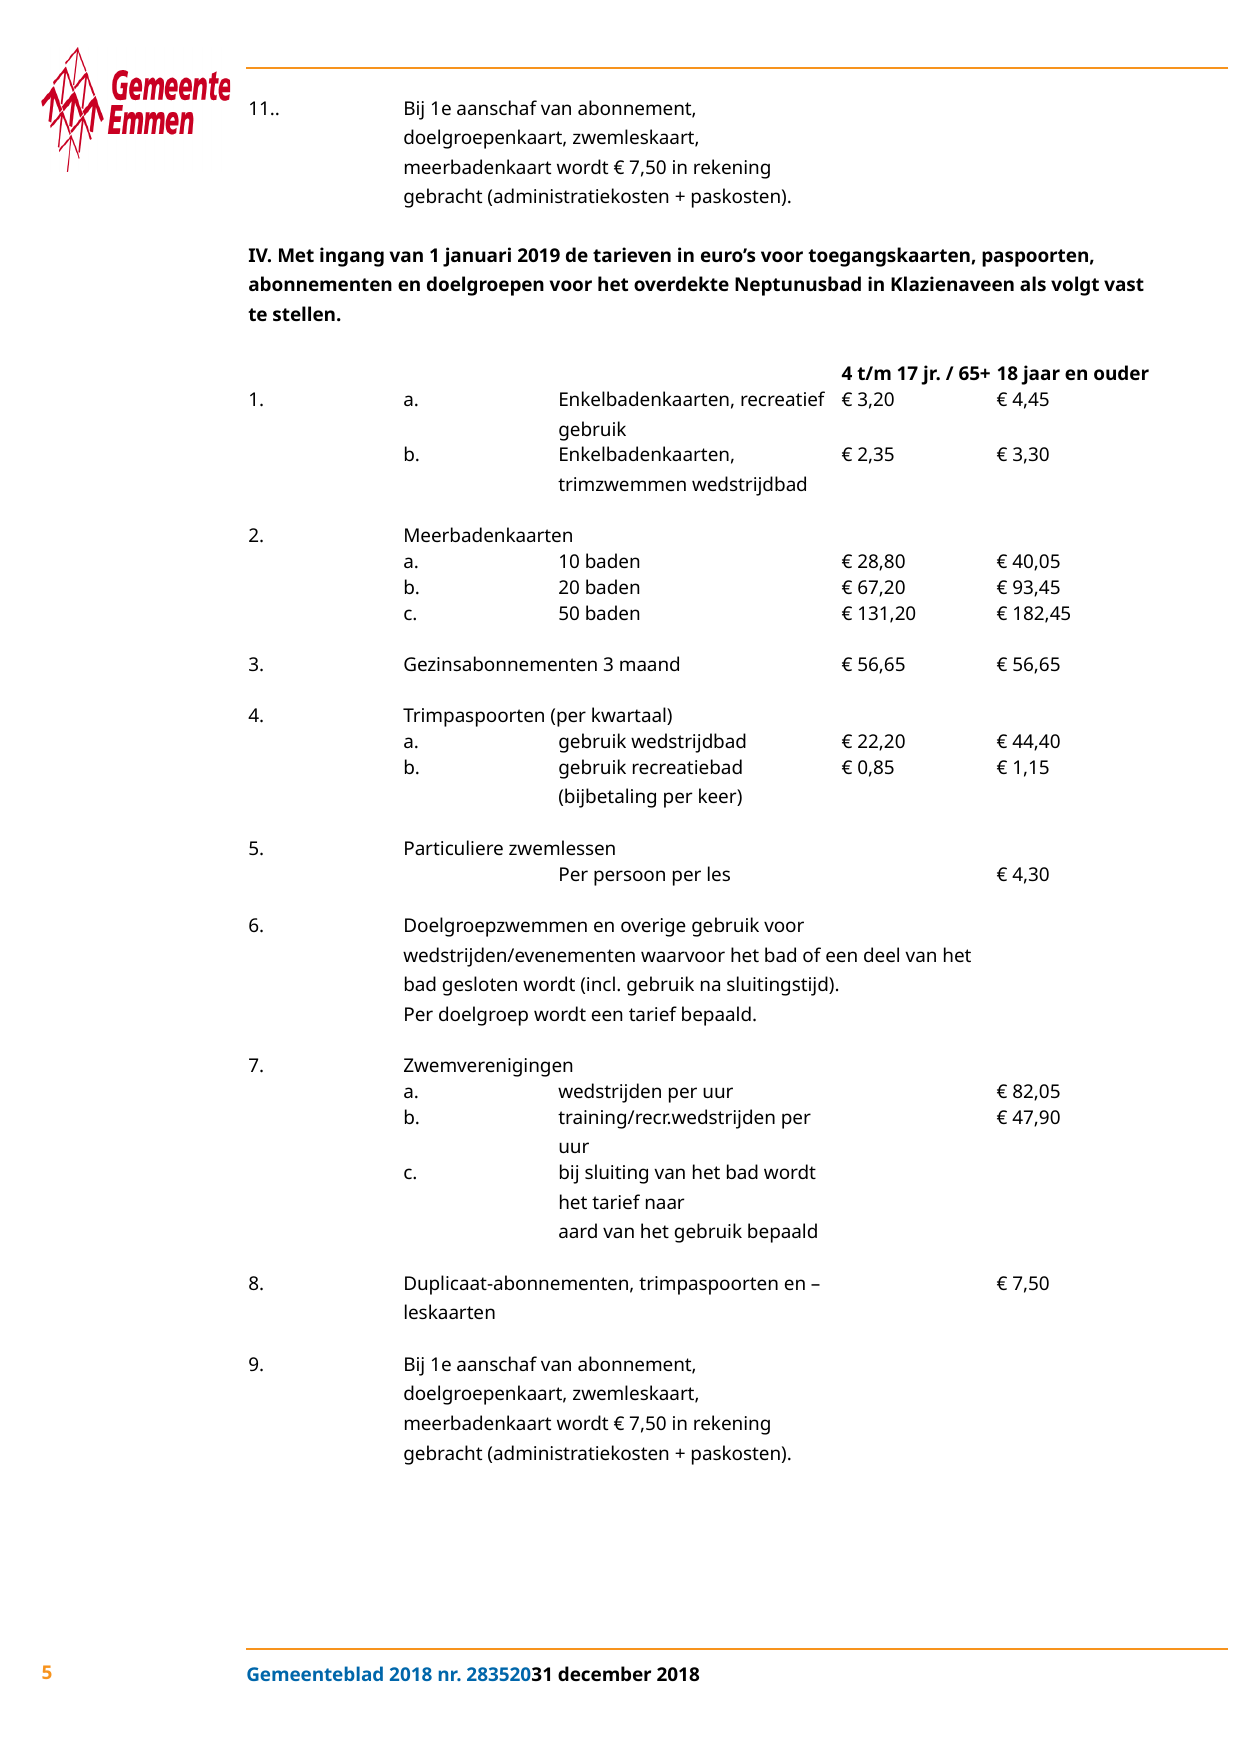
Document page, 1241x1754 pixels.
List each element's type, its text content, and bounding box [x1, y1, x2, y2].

table_cell [248, 810, 403, 835]
table_cell [996, 1325, 1152, 1351]
table_cell [248, 887, 403, 912]
table_cell [841, 1104, 996, 1159]
table_cell [996, 810, 1152, 835]
table_cell € 82,05 [996, 1078, 1152, 1104]
table_cell € 0,85 [841, 754, 996, 809]
table_cell [841, 1159, 996, 1244]
table_cell € 56,65 [841, 651, 996, 677]
table_cell [403, 677, 558, 703]
table_cell [403, 497, 558, 523]
table_cell [841, 626, 996, 651]
table_cell [996, 497, 1152, 523]
table_cell [841, 523, 996, 548]
table_cell [248, 1244, 403, 1270]
table_cell 2. [248, 523, 403, 548]
table_cell € 28,80 [841, 548, 996, 574]
table_header 4 t/m 17 jr. / 65+ [841, 361, 996, 386]
table_cell [841, 1351, 996, 1466]
table_cell [248, 1159, 403, 1244]
table_cell [248, 497, 403, 523]
table_header [558, 361, 841, 386]
table_cell [248, 861, 403, 887]
table_cell [841, 1053, 996, 1078]
table_cell € 67,20 [841, 574, 996, 600]
table_cell € 44,40 [996, 729, 1152, 754]
table_cell Per persoon per les [558, 861, 841, 887]
table_cell 5. [248, 835, 403, 861]
table_cell [841, 677, 996, 703]
table_cell Gezinsabonnementen 3 maand [403, 651, 841, 677]
table_cell b. [403, 442, 558, 497]
table_cell [841, 1270, 996, 1325]
table_cell [403, 887, 558, 912]
table_cell [996, 677, 1152, 703]
table_cell [248, 626, 403, 651]
table_cell [248, 729, 403, 754]
table_cell [248, 600, 403, 626]
table_cell c. [403, 1159, 558, 1244]
table_cell a. [403, 729, 558, 754]
table_cell [996, 887, 1152, 912]
table_cell Enkelbadenkaarten, recreatief gebruik [558, 386, 841, 442]
table_cell [996, 913, 1152, 1027]
table_cell [558, 1244, 841, 1270]
table_cell € 40,05 [996, 548, 1152, 574]
table_cell [248, 677, 403, 703]
table_cell b. [403, 1104, 558, 1159]
table_cell [996, 1351, 1152, 1466]
table_cell € 4,30 [996, 861, 1152, 887]
table_cell € 3,20 [841, 386, 996, 442]
table_cell [403, 1466, 841, 1491]
table_cell b. [403, 754, 558, 809]
table_cell [248, 442, 403, 497]
table_cell € 182,45 [996, 600, 1152, 626]
table_cell 3. [248, 651, 403, 677]
table_cell € 1,15 [996, 754, 1152, 809]
table_cell [996, 1159, 1152, 1244]
table_cell Bij 1e aanschaf van abonnement, doelgroepenkaart, zwemleskaart, meerbadenkaart wordt € 7,50 in rekening gebracht (administratiekosten + paskosten). [403, 1351, 841, 1466]
table_cell [841, 861, 996, 887]
table_cell [996, 626, 1152, 651]
table_cell [841, 1078, 996, 1104]
table_cell gebruik wedstrijdbad [558, 729, 841, 754]
table_cell € 22,20 [841, 729, 996, 754]
table_cell Enkelbadenkaarten, trimzwemmen wedstrijdbad [558, 442, 841, 497]
table_cell [558, 1027, 841, 1053]
table_cell [996, 1244, 1152, 1270]
table_cell € 93,45 [996, 574, 1152, 600]
table_cell 9. [248, 1351, 403, 1466]
table_cell [248, 1027, 403, 1053]
table_cell [996, 1053, 1152, 1078]
table_cell bij sluiting van het bad wordt het tarief naar aard van het gebruik bepaald [558, 1159, 841, 1244]
table_header [403, 361, 558, 386]
table_cell [403, 861, 558, 887]
table_cell a. [403, 386, 558, 442]
table_cell a. [403, 548, 558, 574]
table_cell € 2,35 [841, 442, 996, 497]
table_cell € 47,90 [996, 1104, 1152, 1159]
table_cell [248, 1325, 403, 1351]
table_cell [248, 548, 403, 574]
table_cell b. [403, 574, 558, 600]
table_cell [996, 1466, 1152, 1491]
table_cell € 3,30 [996, 442, 1152, 497]
table_cell [558, 887, 841, 912]
table_cell 7. [248, 1053, 403, 1078]
table_cell [841, 703, 996, 728]
table_cell [248, 1078, 403, 1104]
table_cell [403, 810, 558, 835]
table_cell Trimpaspoorten (per kwartaal) [403, 703, 841, 728]
table_header 18 jaar en ouder [996, 361, 1152, 386]
table_cell Meerbadenkaarten [403, 523, 841, 548]
table_cell € 56,65 [996, 651, 1152, 677]
table_cell [248, 1466, 403, 1491]
table_cell [841, 887, 996, 912]
table_cell wedstrijden per uur [558, 1078, 841, 1104]
table_cell 6. [248, 913, 403, 1027]
picture [41, 47, 231, 172]
table_cell € 4,45 [996, 386, 1152, 442]
table_cell 20 baden [558, 574, 841, 600]
table_cell a. [403, 1078, 558, 1104]
table_cell 1. [248, 386, 403, 442]
table_cell Doelgroepzwemmen en overige gebruik voor wedstrijden/evenementen waarvoor het bad of een deel van het bad gesloten wordt (incl. gebruik na sluitingstijd). Per doelgroep wordt een tarief bepaald. [403, 913, 996, 1027]
table_cell [841, 95, 996, 209]
table_cell Particuliere zwemlessen [403, 835, 841, 861]
table_cell 8. [248, 1270, 403, 1325]
table_cell 50 baden [558, 600, 841, 626]
table_cell [841, 835, 996, 861]
table_cell [403, 1325, 558, 1351]
table_cell [841, 1466, 996, 1491]
text abonnementen en doelgroepen voor het overdekte Neptunusbad in Klazienaveen als volgt vast te stellen. [248, 272, 1152, 327]
table_cell [996, 835, 1152, 861]
text IV. Met ingang van 1 januari 2019 de tarieven in euro’s voor toegangskaarten, paspoorten, [248, 242, 1152, 268]
table_cell [841, 1325, 996, 1351]
table_cell [403, 626, 558, 651]
table_cell c. [403, 600, 558, 626]
table_cell [558, 810, 841, 835]
table_cell [558, 497, 841, 523]
table_cell [248, 754, 403, 809]
table_cell 4. [248, 703, 403, 728]
table_cell [403, 1027, 558, 1053]
table_cell [403, 1244, 558, 1270]
table_cell [841, 810, 996, 835]
table_cell 11.. [248, 95, 403, 209]
table_cell Zwemverenigingen [403, 1053, 841, 1078]
table_cell 10 baden [558, 548, 841, 574]
table_cell [996, 95, 1152, 209]
table_cell € 7,50 [996, 1270, 1152, 1325]
table_cell [558, 626, 841, 651]
table_cell Bij 1e aanschaf van abonnement, doelgroepenkaart, zwemleskaart, meerbadenkaart wordt € 7,50 in rekening gebracht (administratiekosten + paskosten). [403, 95, 841, 209]
table_cell Duplicaat-abonnementen, trimpaspoorten en –leskaarten [403, 1270, 841, 1325]
table_cell training/recr.wedstrijden per uur [558, 1104, 841, 1159]
table_cell [841, 497, 996, 523]
table_cell [248, 574, 403, 600]
table_cell gebruik recreatiebad (bijbetaling per keer) [558, 754, 841, 809]
table_cell [558, 677, 841, 703]
table_cell [558, 1325, 841, 1351]
table_cell € 131,20 [841, 600, 996, 626]
table_cell [996, 703, 1152, 728]
table_cell [996, 1027, 1152, 1053]
table_cell [996, 523, 1152, 548]
table_header [248, 361, 403, 386]
table_cell [841, 1027, 996, 1053]
table_cell [841, 1244, 996, 1270]
table_cell [248, 1104, 403, 1159]
